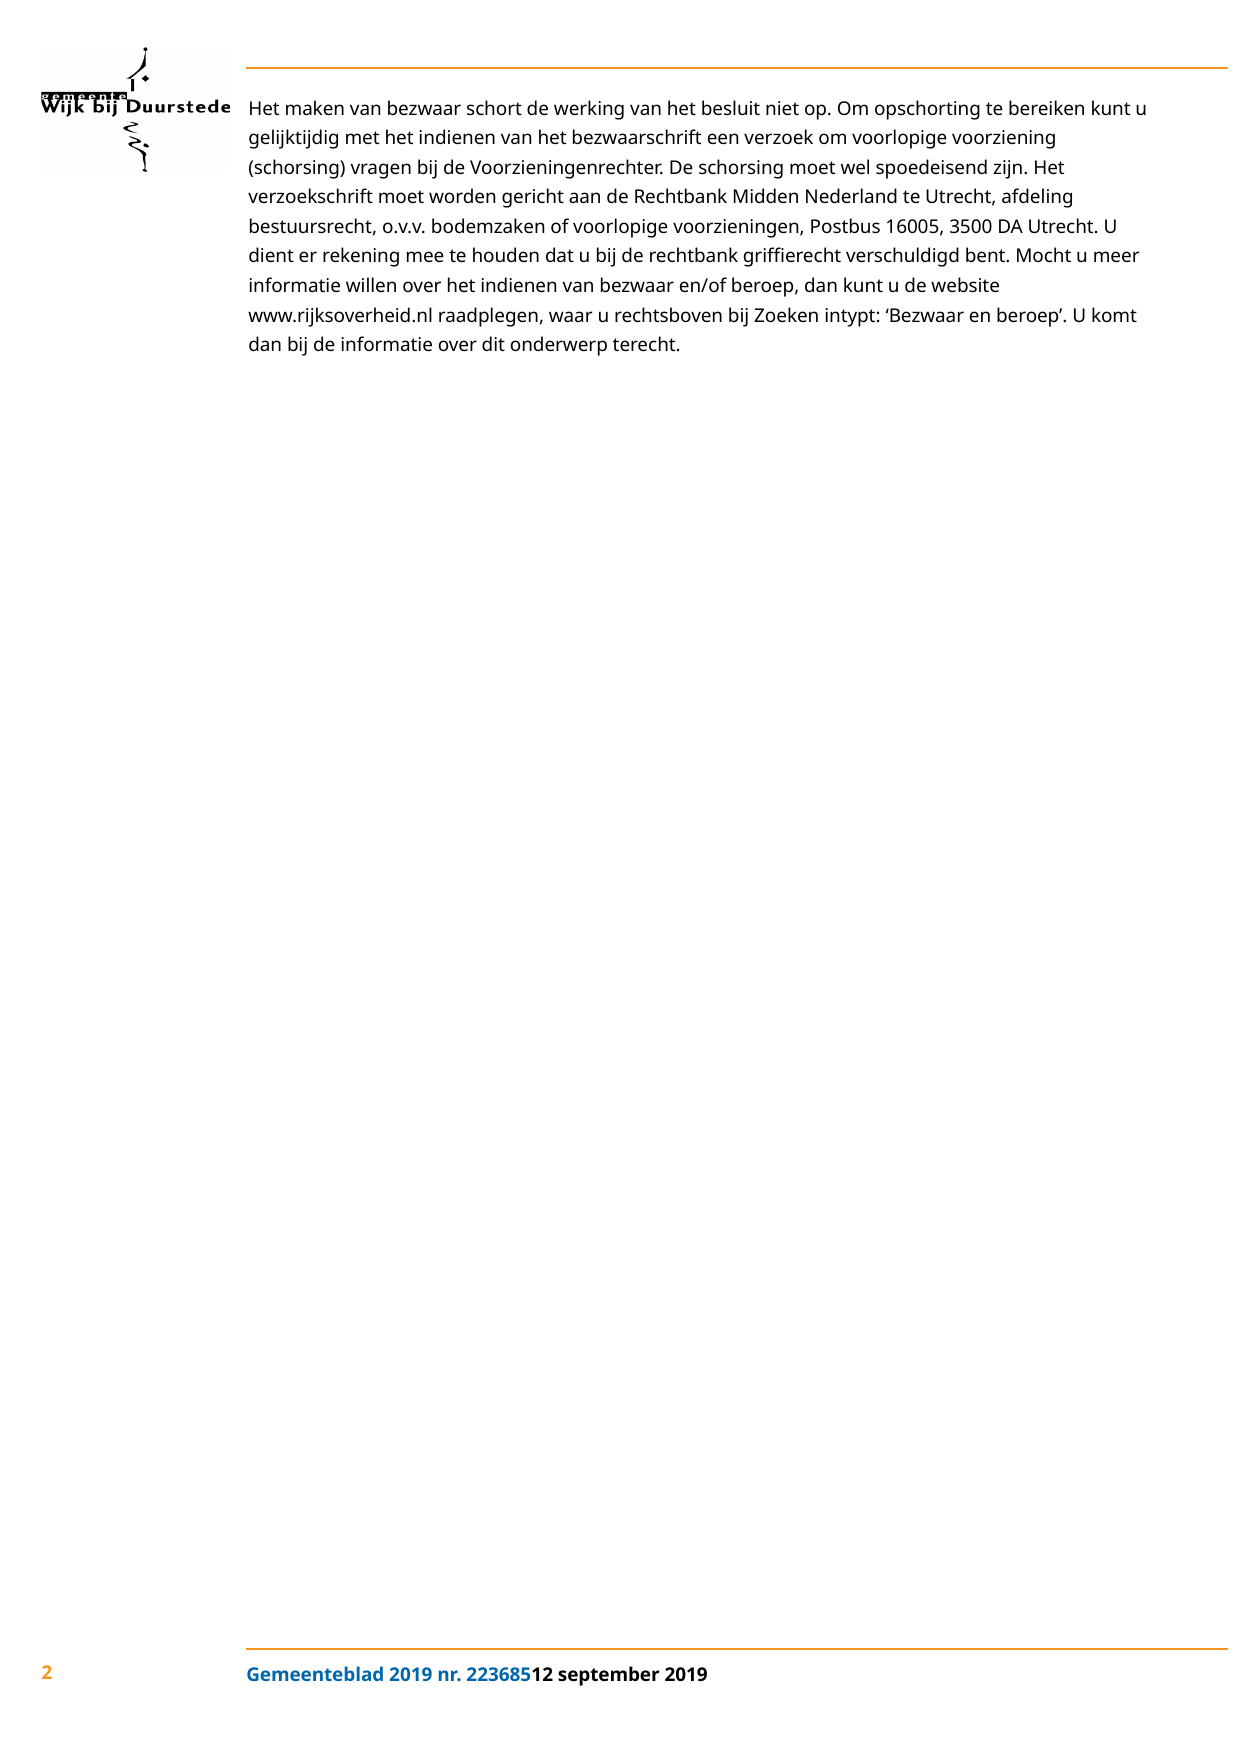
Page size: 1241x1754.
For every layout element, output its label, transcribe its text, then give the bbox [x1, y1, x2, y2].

text Het maken van bezwaar schort de werking van het besluit niet op. Om opschorting te bereiken kunt u gelijktijdig met het indienen van het bezwaarschrift een verzoek om voorlopige voorziening (schorsing) vragen bij de Voorzieningenrechter. De schorsing moet wel spoedeisend zijn. Het verzoekschrift moet worden gericht aan de Rechtbank Midden Nederland te Utrecht, afdeling bestuursrecht, o.v.v. bodemzaken of voorlopige voorzieningen, Postbus 16005, 3500 DA Utrecht. U dient er rekening mee te houden dat u bij de rechtbank griffierecht verschuldigd bent. Mocht u meer informatie willen over het indienen van bezwaar en/of beroep, dan kunt u de website www.rijksoverheid.nl raadplegen, waar u rechtsboven bij Zoeken intypt: ‘Bezwaar en beroep’. U komt dan bij de informatie over dit onderwerp terecht. [248, 95, 1152, 357]
picture [41, 47, 231, 172]
